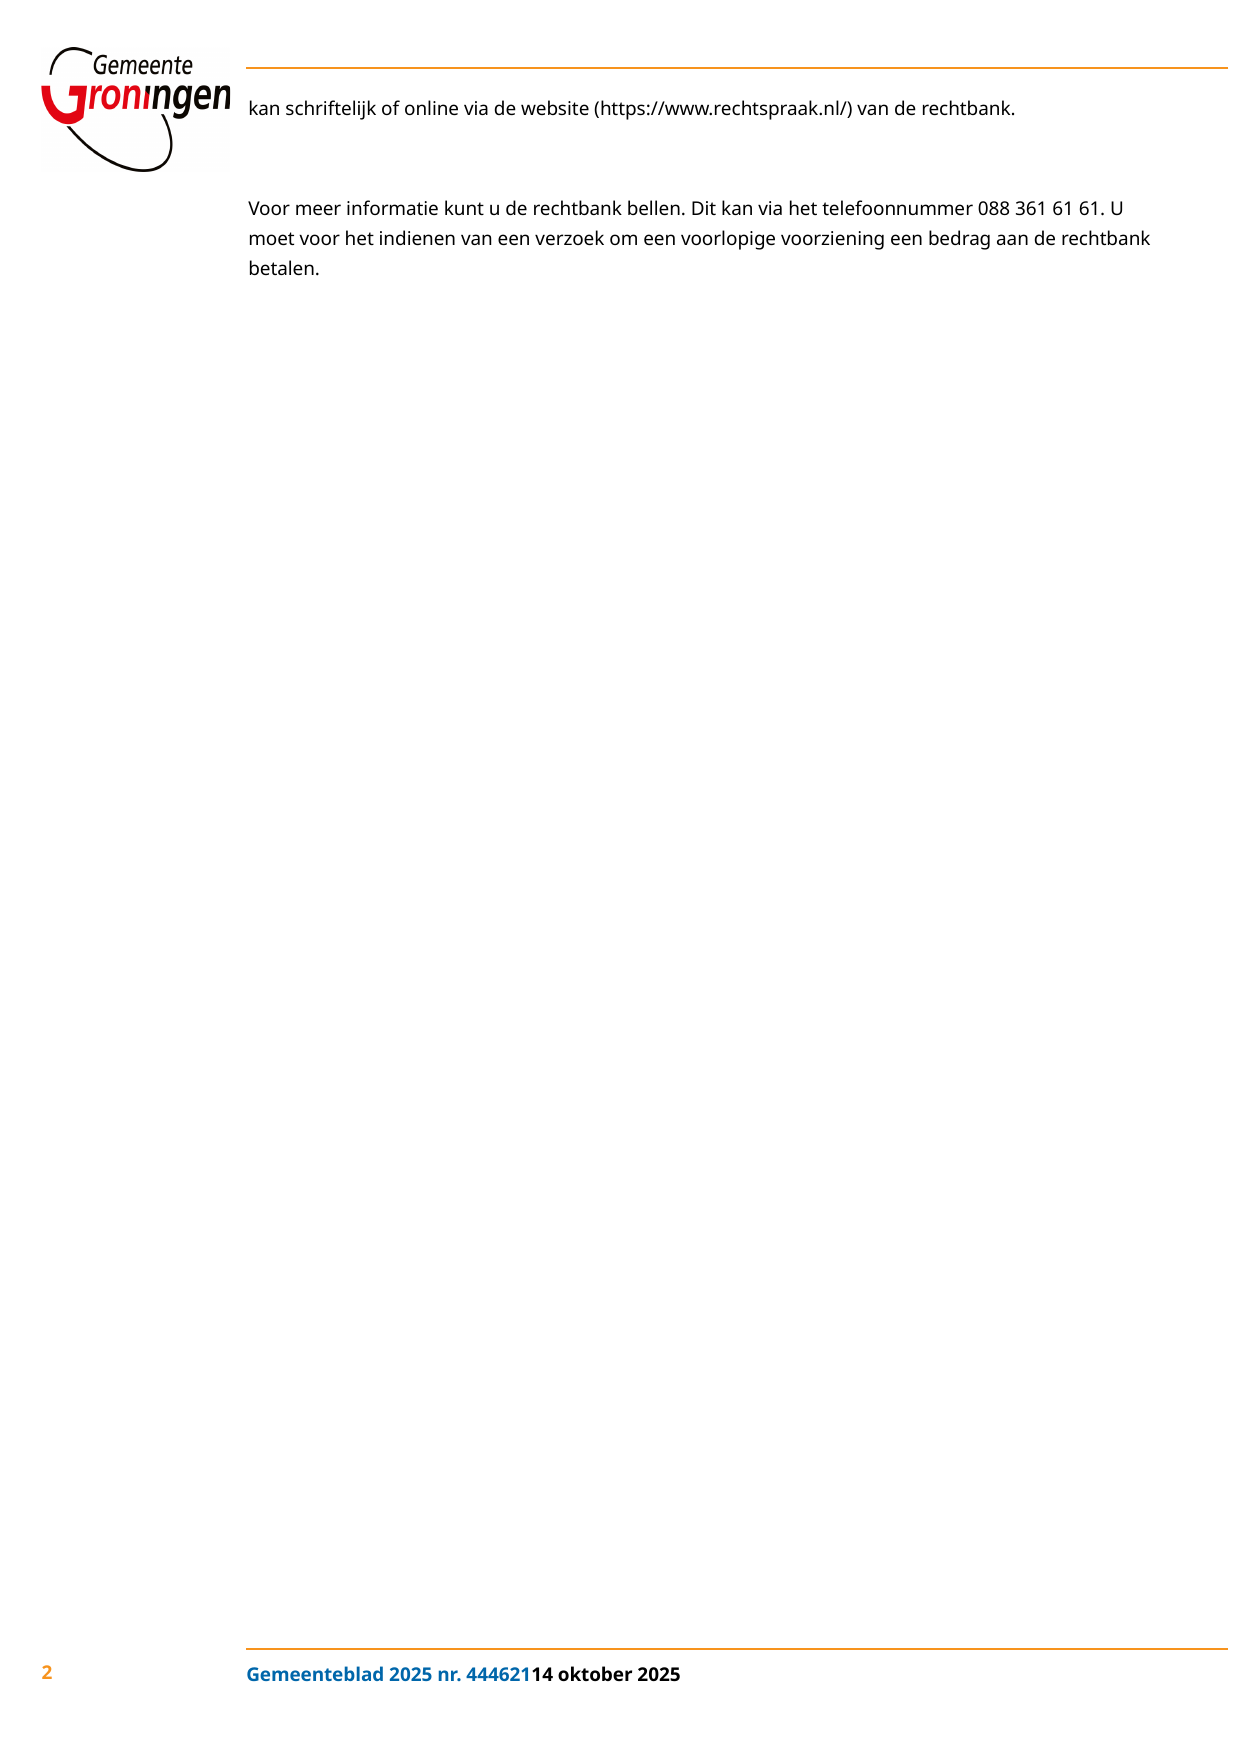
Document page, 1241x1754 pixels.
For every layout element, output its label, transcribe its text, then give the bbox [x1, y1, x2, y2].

picture [41, 47, 231, 172]
text kan schriftelijk of online via de website (https://www.rechtspraak.nl/) van de rechtbank. [248, 95, 1152, 121]
text Voor meer informatie kunt u de rechtbank bellen. Dit kan via het telefoonnummer 088 361 61 61. U moet voor het indienen van een verzoek om een voorlopige voorziening een bedrag aan de rechtbank betalen. [248, 196, 1152, 281]
